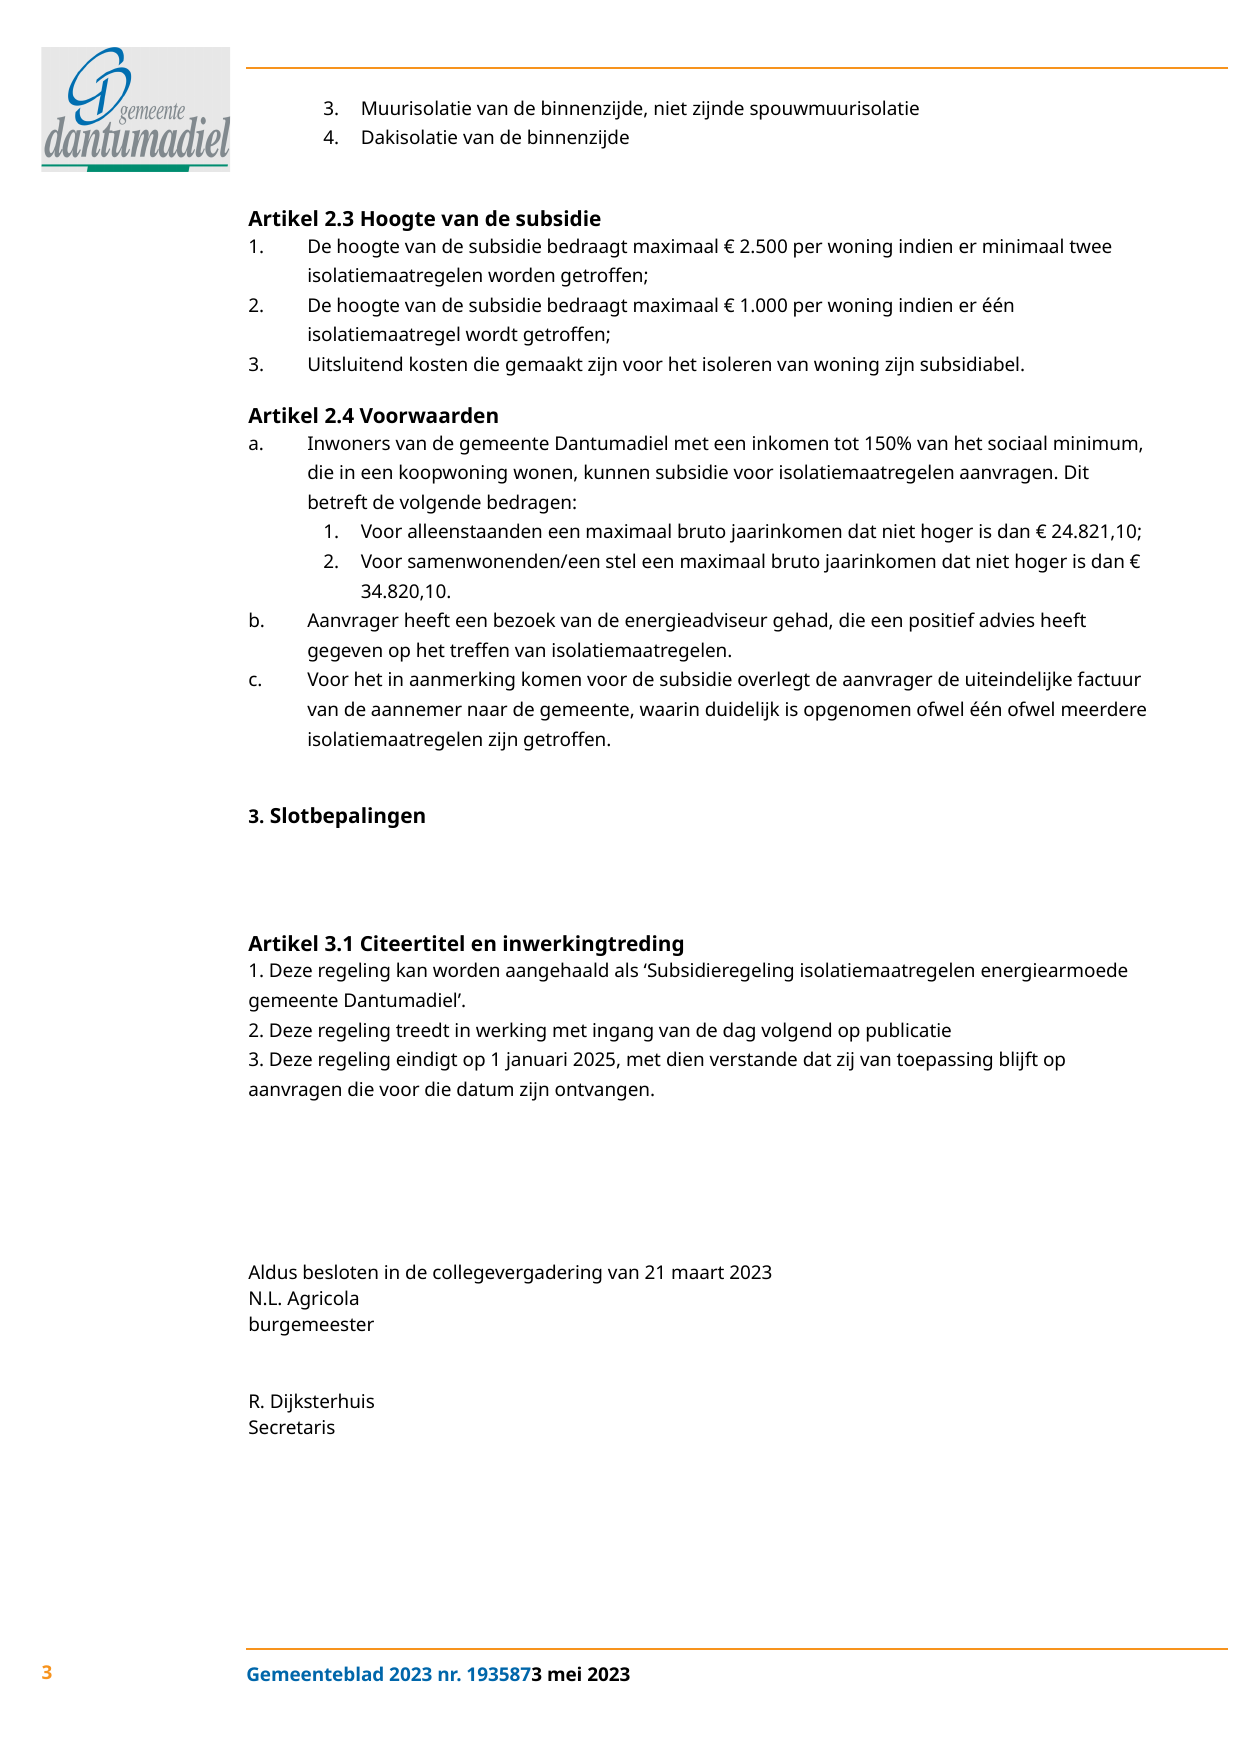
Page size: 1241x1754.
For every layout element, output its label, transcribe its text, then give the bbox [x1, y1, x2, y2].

list Aanvrager heeft een bezoek van de energieadviseur gehad, die een positief advies heeft gegeven op het treffen van isolatiemaatregelen. [248, 607, 1152, 663]
text N.L. Agricola [248, 1285, 1152, 1311]
list Voor het in aanmerking komen voor de subsidie overlegt de aanvrager de uiteindelijke factuur van de aannemer naar de gemeente, waarin duidelijk is opgenomen ofwel één ofwel meerdere isolatiemaatregelen zijn getroffen. [248, 667, 1152, 752]
text burgemeester [248, 1311, 1152, 1337]
picture [41, 47, 231, 172]
list Muurisolatie van de binnenzijde, niet zijnde spouwmuurisolatie [323, 95, 1152, 121]
text Aldus besloten in de collegevergadering van 21 maart 2023 [248, 1259, 1152, 1285]
list Inwoners van de gemeente Dantumadiel met een inkomen tot 150% van het sociaal minimum, die in een koopwoning wonen, kunnen subsidie voor isolatiemaatregelen aanvragen. Dit betreft de volgende bedragen: [248, 430, 1152, 515]
text 3. Deze regeling eindigt op 1 januari 2025, met dien verstande dat zij van toepassing blijft op aanvragen die voor die datum zijn ontvangen. [248, 1046, 1152, 1102]
text Artikel 3.1 Citeertitel en inwerkingtreding [248, 929, 1152, 958]
text Secretaris [248, 1414, 1152, 1440]
text 1. Deze regeling kan worden aangehaald als ‘Subsidieregeling isolatiemaatregelen energiearmoede gemeente Dantumadiel’. [248, 958, 1152, 1013]
list Voor alleenstaanden een maximaal bruto jaarinkomen dat niet hoger is dan € 24.821,10; [323, 519, 1152, 544]
text 3. Slotbepalingen [248, 801, 1152, 829]
text 2. Deze regeling treedt in werking met ingang van de dag volgend op publicatie [248, 1017, 1152, 1042]
text Artikel 2.4 Voorwaarden [248, 402, 1152, 430]
text R. Dijksterhuis [248, 1388, 1152, 1414]
list Voor samenwonenden/een stel een maximaal bruto jaarinkomen dat niet hoger is dan € 34.820,10. [323, 548, 1152, 604]
list Uitsluitend kosten die gemaakt zijn voor het isoleren van woning zijn subsidiabel. [248, 351, 1152, 377]
list Dakisolatie van de binnenzijde [323, 124, 1152, 150]
list De hoogte van de subsidie bedraagt maximaal € 1.000 per woning indien er één isolatiemaatregel wordt getroffen; [248, 292, 1152, 347]
text Artikel 2.3 Hoogte van de subsidie [248, 204, 1152, 233]
list De hoogte van de subsidie bedraagt maximaal € 2.500 per woning indien er minimaal twee isolatiemaatregelen worden getroffen; [248, 233, 1152, 288]
